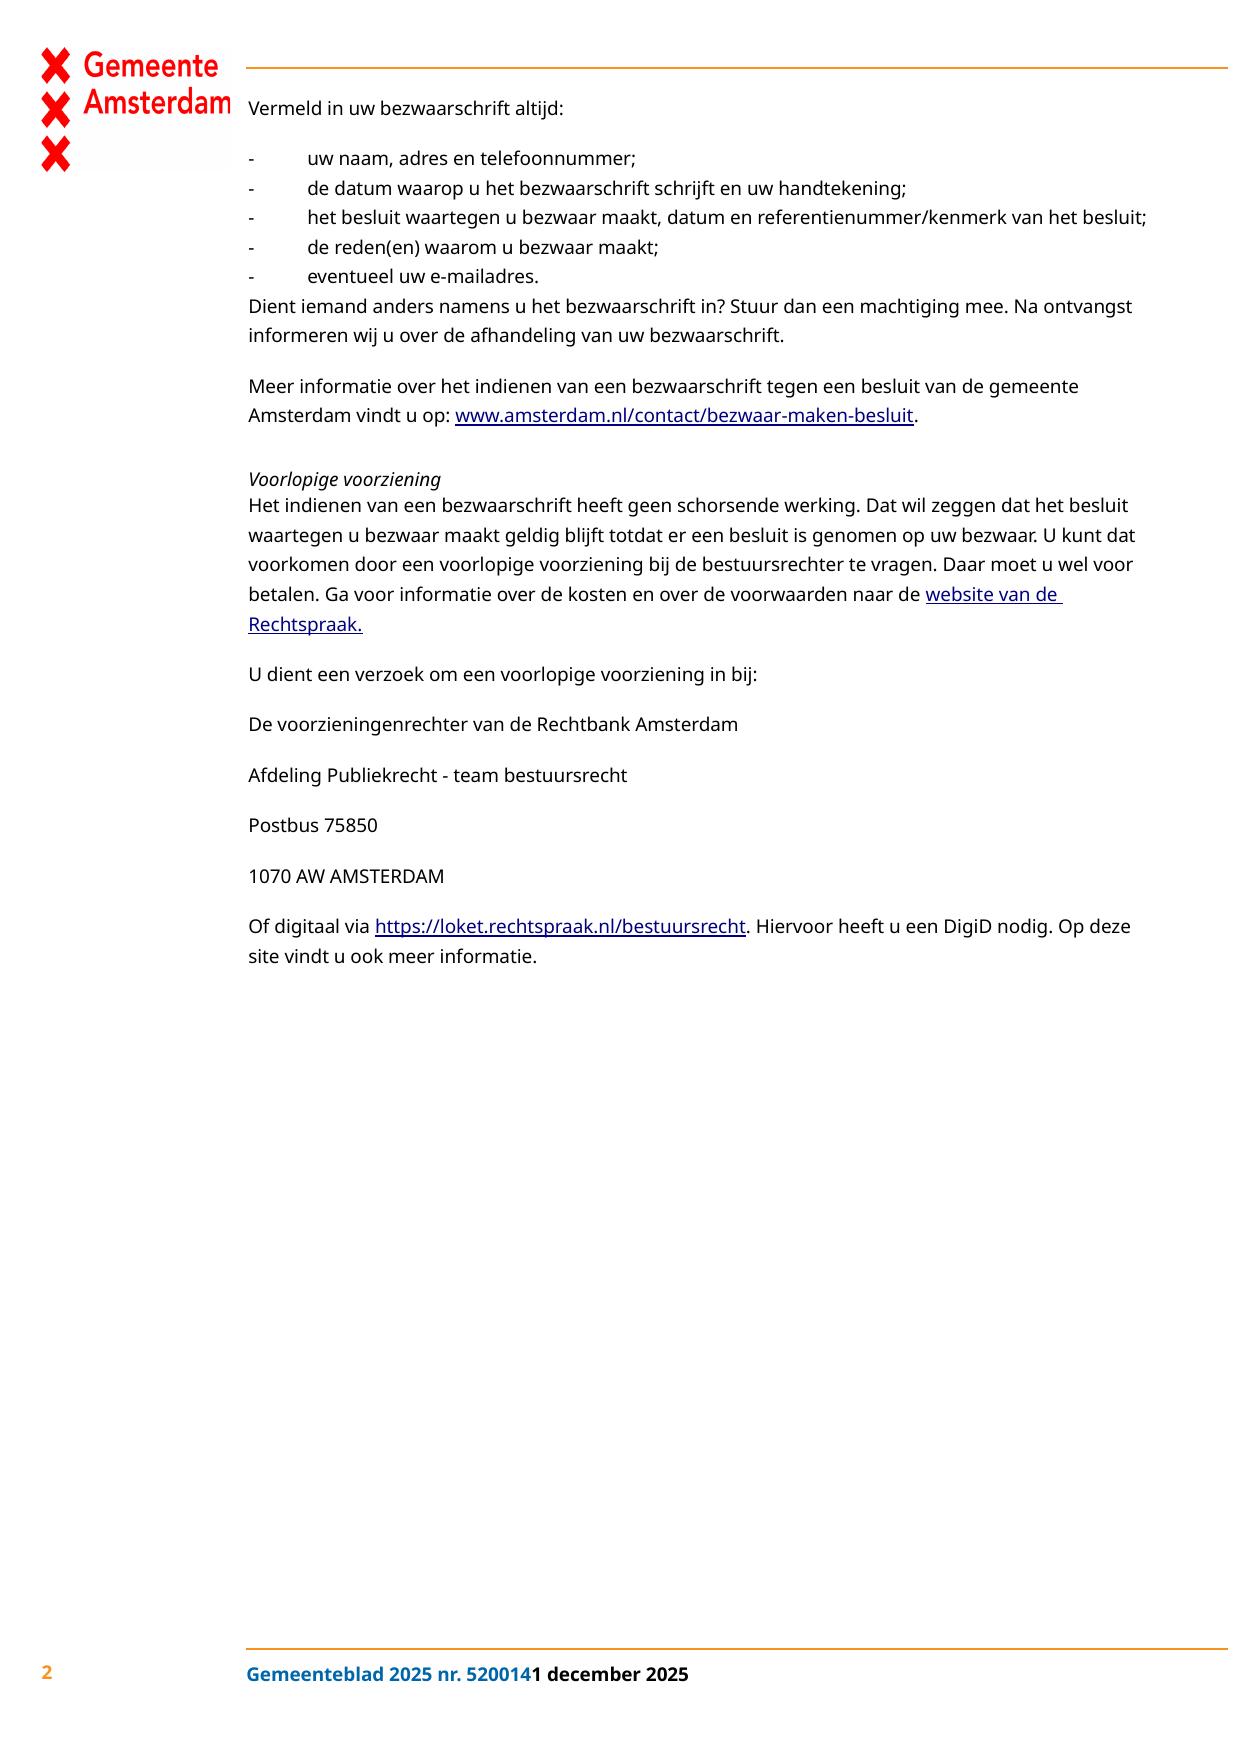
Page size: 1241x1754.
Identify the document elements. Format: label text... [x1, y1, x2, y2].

list eventueel uw e-mailadres. [248, 263, 1152, 289]
list de reden(en) waarom u bezwaar maakt; [248, 234, 1152, 260]
text U dient een verzoek om een voorlopige voorziening in bij: [248, 661, 1152, 687]
text Voorlopige voorziening [248, 467, 1152, 492]
picture [41, 47, 231, 172]
list de datum waarop u het bezwaarschrift schrijft en uw handtekening; [248, 175, 1152, 201]
list het besluit waartegen u bezwaar maakt, datum en referentienummer/kenmerk van het besluit; [248, 204, 1152, 230]
text Of digitaal via https://loket.rechtspraak.nl/bestuursrecht. Hiervoor heeft u een DigiD nodig. Op deze site vindt u ook meer informatie. [248, 913, 1152, 968]
text Postbus 75850 [248, 812, 1152, 838]
text Het indienen van een bezwaarschrift heeft geen schorsende werking. Dat wil zeggen dat het besluit waartegen u bezwaar maakt geldig blijft totdat er een besluit is genomen op uw bezwaar. U kunt dat voorkomen door een voorlopige voorziening bij de bestuursrechter te vragen. Daar moet u wel voor betalen. Ga voor informatie over de kosten en over de voorwaarden naar de website van de Rechtspraak. [248, 492, 1152, 636]
text Meer informatie over het indienen van een bezwaarschrift tegen een besluit van de gemeente Amsterdam vindt u op: www.amsterdam.nl/contact/bezwaar-maken-besluit. [248, 373, 1152, 428]
text Dient iemand anders namens u het bezwaarschrift in? Stuur dan een machtiging mee. Na ontvangst informeren wij u over de afhandeling van uw bezwaarschrift. [248, 293, 1152, 348]
list uw naam, adres en telefoonnummer; [248, 145, 1152, 171]
text Vermeld in uw bezwaarschrift altijd: [248, 95, 1152, 121]
text 1070 AW AMSTERDAM [248, 863, 1152, 888]
text Afdeling Publiekrecht - team bestuursrecht [248, 762, 1152, 788]
text De voorzieningenrechter van de Rechtbank Amsterdam [248, 712, 1152, 737]
